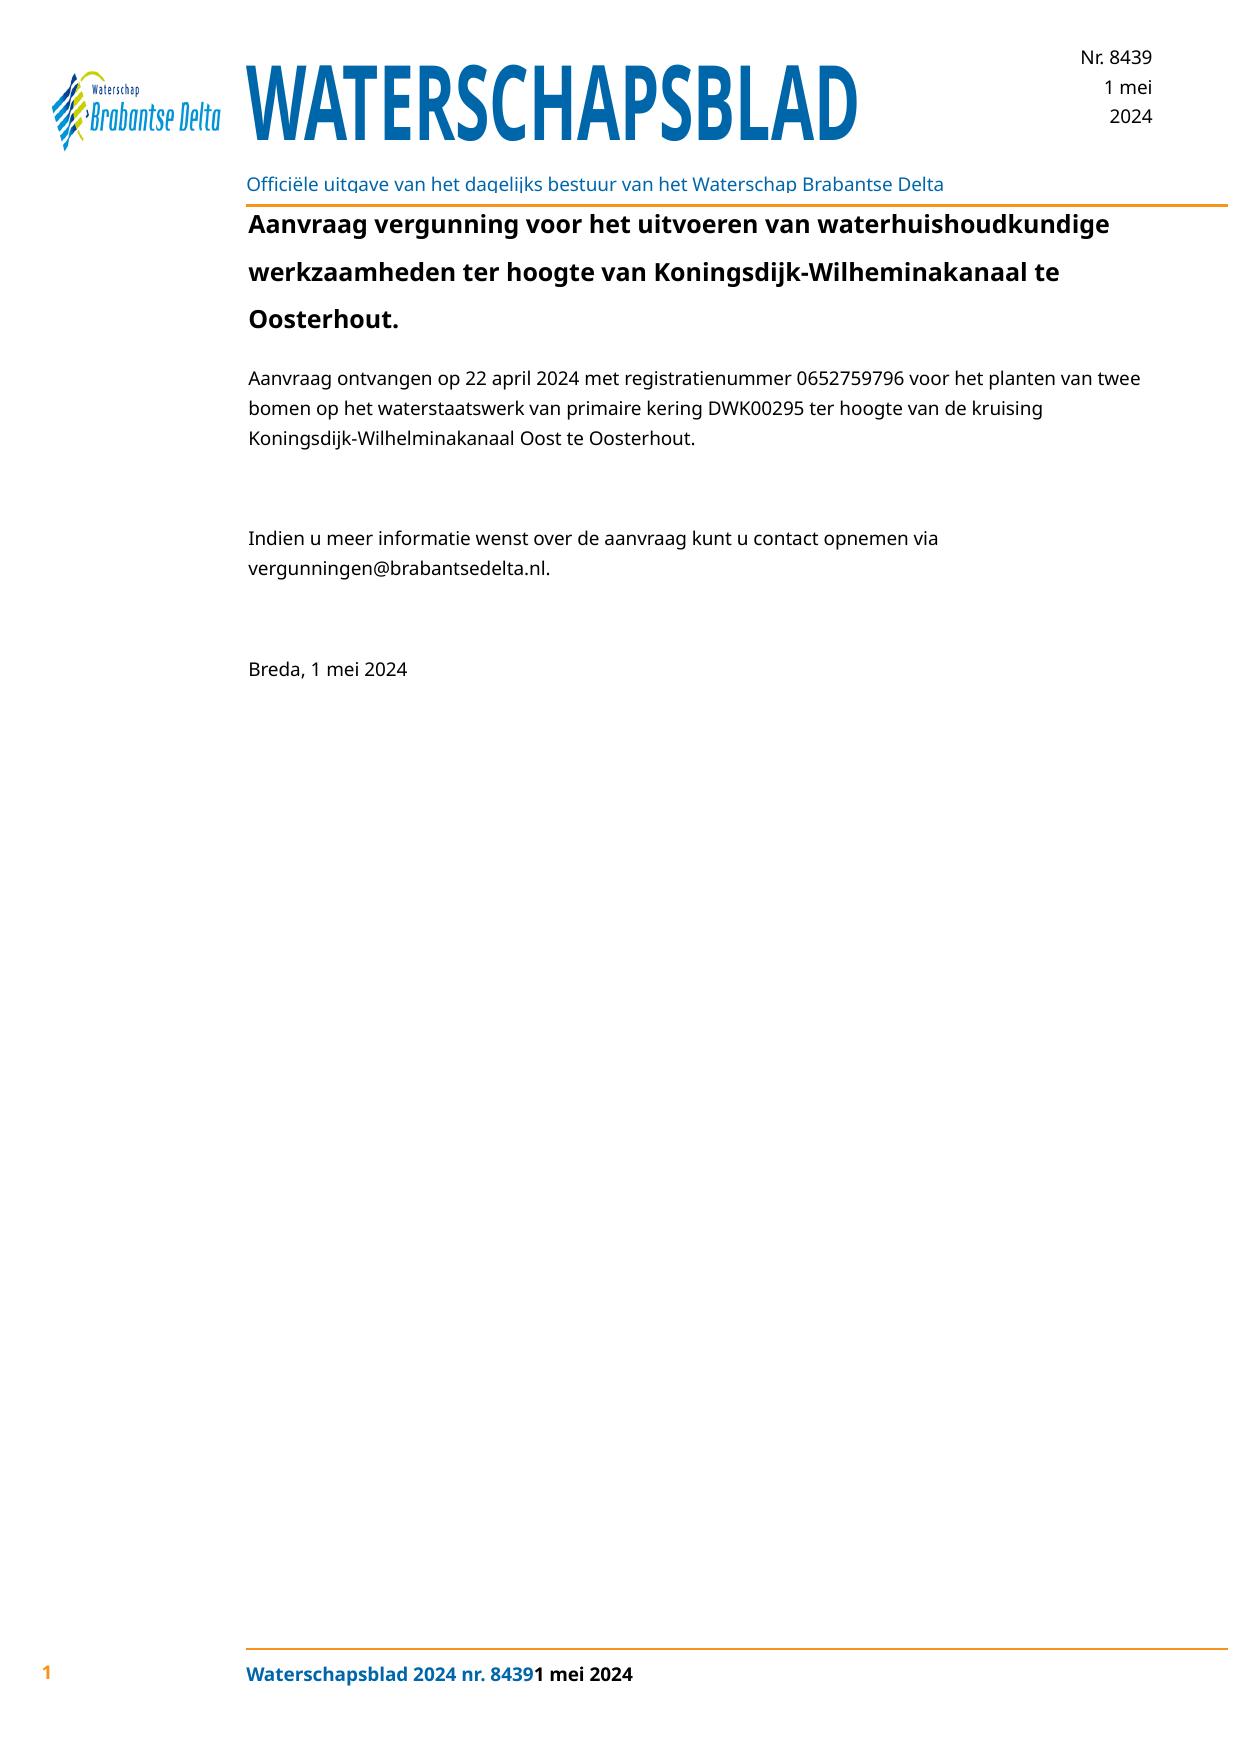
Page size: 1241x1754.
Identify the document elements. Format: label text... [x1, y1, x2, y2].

text Indien u meer informatie wenst over de aanvraag kunt u contact opnemen via vergunningen@brabantsedelta.nl. [248, 526, 1152, 581]
text Aanvraag ontvangen op 22 april 2024 met registratienummer 0652759796 voor het planten van twee bomen op het waterstaatswerk van primaire kering DWK00295 ter hoogte van de kruising Koningsdijk-Wilhelminakanaal Oost te Oosterhout. [248, 366, 1152, 450]
text Aanvraag vergunning voor het uitvoeren van waterhuishoudkundige werkzaamheden ter hoogte van Koningsdijk-Wilheminakanaal te Oosterhout. [248, 207, 1152, 336]
text Breda, 1 mei 2024 [248, 656, 1152, 682]
picture [41, 47, 231, 172]
